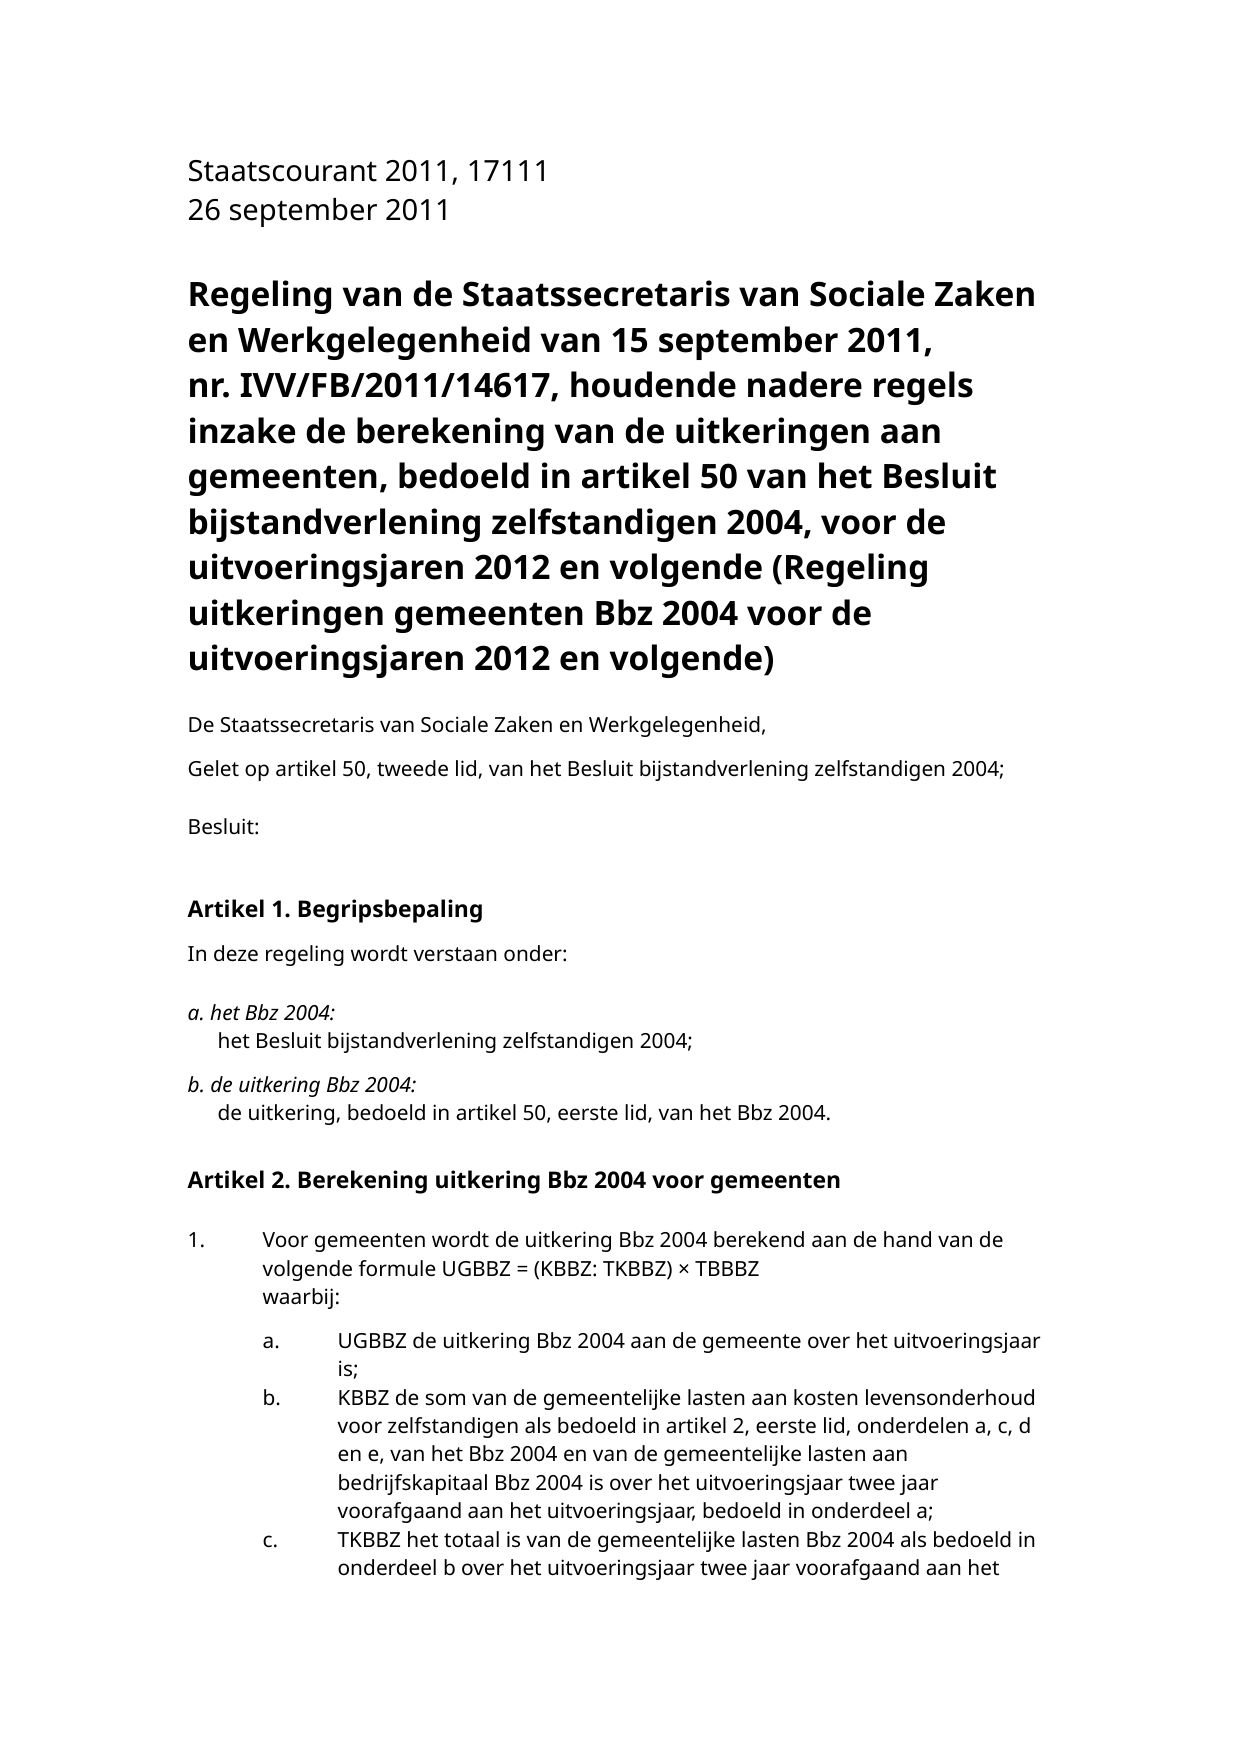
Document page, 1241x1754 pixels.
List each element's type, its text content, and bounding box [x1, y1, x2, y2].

subtitle Artikel 2. Berekening uitkering Bbz 2004 voor gemeenten [187, 1164, 1053, 1196]
text De Staatssecretaris van Sociale Zaken en Werkgelegenheid, [187, 711, 1053, 739]
list KBBZ de som van de gemeentelijke lasten aan kosten levensonderhoud voor zelfstandigen als bedoeld in artikel 2, eerste lid, onderdelen a, c, d en e, van het Bbz 2004 en van de gemeentelijke lasten aan bedrijfskapitaal Bbz 2004 is over het uitvoeringsjaar twee jaar voorafgaand aan het uitvoeringsjaar, bedoeld in onderdeel a; [262, 1383, 1053, 1525]
text Besluit: [187, 812, 1053, 841]
text Staatscourant 2011, 17111 [187, 150, 1053, 190]
subtitle Regeling van de Staatssecretaris van Sociale Zaken en Werkgelegenheid van 15 september 2011, nr. IVV/FB/2011/14617, houdende nadere regels inzake de berekening van de uitkeringen aan gemeenten, bedoeld in artikel 50 van het Besluit bijstandverlening zelfstandigen 2004, voor de uitvoeringsjaren 2012 en volgende (Regeling uitkeringen gemeenten Bbz 2004 voor de uitvoeringsjaren 2012 en volgende) [187, 271, 1053, 681]
text Gelet op artikel 50, tweede lid, van het Besluit bijstandverlening zelfstandigen 2004; [187, 754, 1053, 782]
list UGBBZ de uitkering Bbz 2004 aan de gemeente over het uitvoeringsjaar is; [262, 1326, 1053, 1383]
list waarbij: [187, 1282, 1053, 1311]
text de uitkering, bedoeld in artikel 50, eerste lid, van het Bbz 2004. [217, 1098, 1053, 1127]
subtitle Artikel 1. Begripsbepaling [187, 893, 1053, 924]
text 26 september 2011 [187, 190, 1053, 229]
list Voor gemeenten wordt de uitkering Bbz 2004 berekend aan de hand van de volgende formule UGBBZ = (KBBZ: TKBBZ) × TBBBZ [187, 1226, 1053, 1282]
text het Besluit bijstandverlening zelfstandigen 2004; [217, 1026, 1053, 1055]
text b. de uitkering Bbz 2004: [187, 1070, 1053, 1098]
list TKBBZ het totaal is van de gemeentelijke lasten Bbz 2004 als bedoeld in onderdeel b over het uitvoeringsjaar twee jaar voorafgaand aan het [262, 1525, 1053, 1582]
text a. het Bbz 2004: [187, 998, 1053, 1026]
text In deze regeling wordt verstaan onder: [187, 939, 1053, 968]
